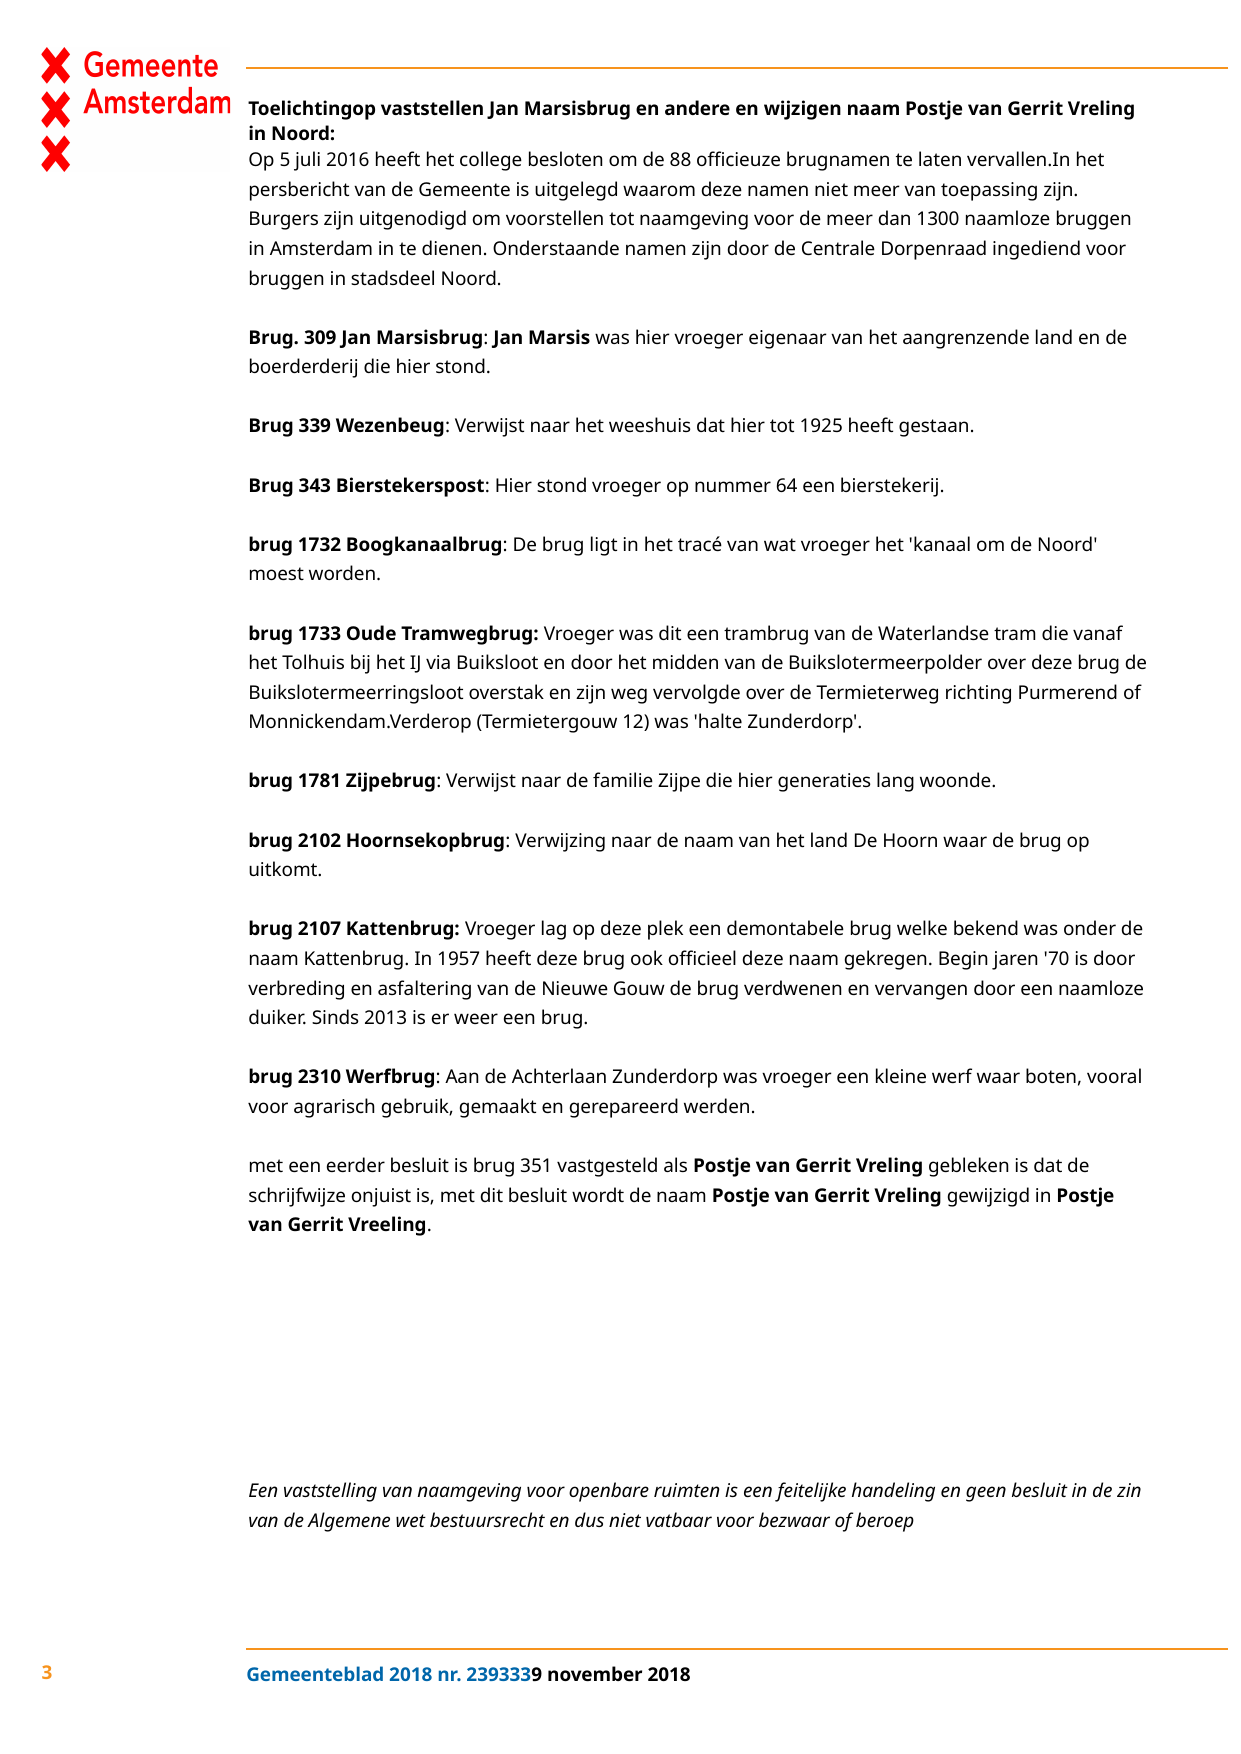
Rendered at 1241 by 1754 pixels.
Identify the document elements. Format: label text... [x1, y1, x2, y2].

text Brug 343 Bierstekerspost: Hier stond vroeger op nummer 64 een bierstekerij. [248, 472, 1152, 497]
text met een eerder besluit is brug 351 vastgesteld als Postje van Gerrit Vreling gebleken is dat de schrijfwijze onjuist is, met dit besluit wordt de naam Postje van Gerrit Vreling gewijzigd in Postje van Gerrit Vreeling. [248, 1152, 1152, 1237]
text brug 2102 Hoornsekopbrug: Verwijzing naar de naam van het land De Hoorn waar de brug op uitkomt. [248, 827, 1152, 882]
text brug 1781 Zijpebrug: Verwijst naar de familie Zijpe die hier generaties lang woonde. [248, 768, 1152, 793]
picture [41, 47, 231, 172]
text Op 5 juli 2016 heeft het college besloten om de 88 officieuze brugnamen te laten vervallen.In het persbericht van de Gemeente is uitgelegd waarom deze namen niet meer van toepassing zijn. Burgers zijn uitgenodigd om voorstellen tot naamgeving voor de meer dan 1300 naamloze bruggen in Amsterdam in te dienen. Onderstaande namen zijn door de Centrale Dorpenraad ingediend voor bruggen in stadsdeel Noord. [248, 146, 1152, 290]
text Brug 339 Wezenbeug: Verwijst naar het weeshuis dat hier tot 1925 heeft gestaan. [248, 413, 1152, 438]
text brug 1733 Oude Tramwegbrug: Vroeger was dit een trambrug van de Waterlandse tram die vanaf het Tolhuis bij het IJ via Buiksloot en door het midden van de Buikslotermeerpolder over deze brug de Buikslotermeerringsloot overstak en zijn weg vervolgde over de Termieterweg richting Purmerend of Monnickendam.Verderop (Termietergouw 12) was 'halte Zunderdorp'. [248, 620, 1152, 734]
text brug 2107 Kattenbrug: Vroeger lag op deze plek een demontabele brug welke bekend was onder de naam Kattenbrug. In 1957 heeft deze brug ook officieel deze naam gekregen. Begin jaren '70 is door verbreding en asfaltering van de Nieuwe Gouw de brug verdwenen en vervangen door een naamloze duiker. Sinds 2013 is er weer een brug. [248, 916, 1152, 1030]
text brug 1732 Boogkanaalbrug: De brug ligt in het tracé van wat vroeger het 'kanaal om de Noord' moest worden. [248, 531, 1152, 586]
text Een vaststelling van naamgeving voor openbare ruimten is een feitelijke handeling en geen besluit in de zin van de Algemene wet bestuursrecht en dus niet vatbaar voor bezwaar of beroep [248, 1478, 1152, 1533]
text brug 2310 Werfbrug: Aan de Achterlaan Zunderdorp was vroeger een kleine werf waar boten, vooral voor agrarisch gebruik, gemaakt en gerepareerd werden. [248, 1063, 1152, 1119]
text Brug. 309 Jan Marsisbrug: Jan Marsis was hier vroeger eigenaar van het aangrenzende land en de boerderderij die hier stond. [248, 324, 1152, 379]
text Toelichtingop vaststellen Jan Marsisbrug en andere en wijzigen naam Postje van Gerrit Vreling in Noord: [248, 95, 1152, 146]
